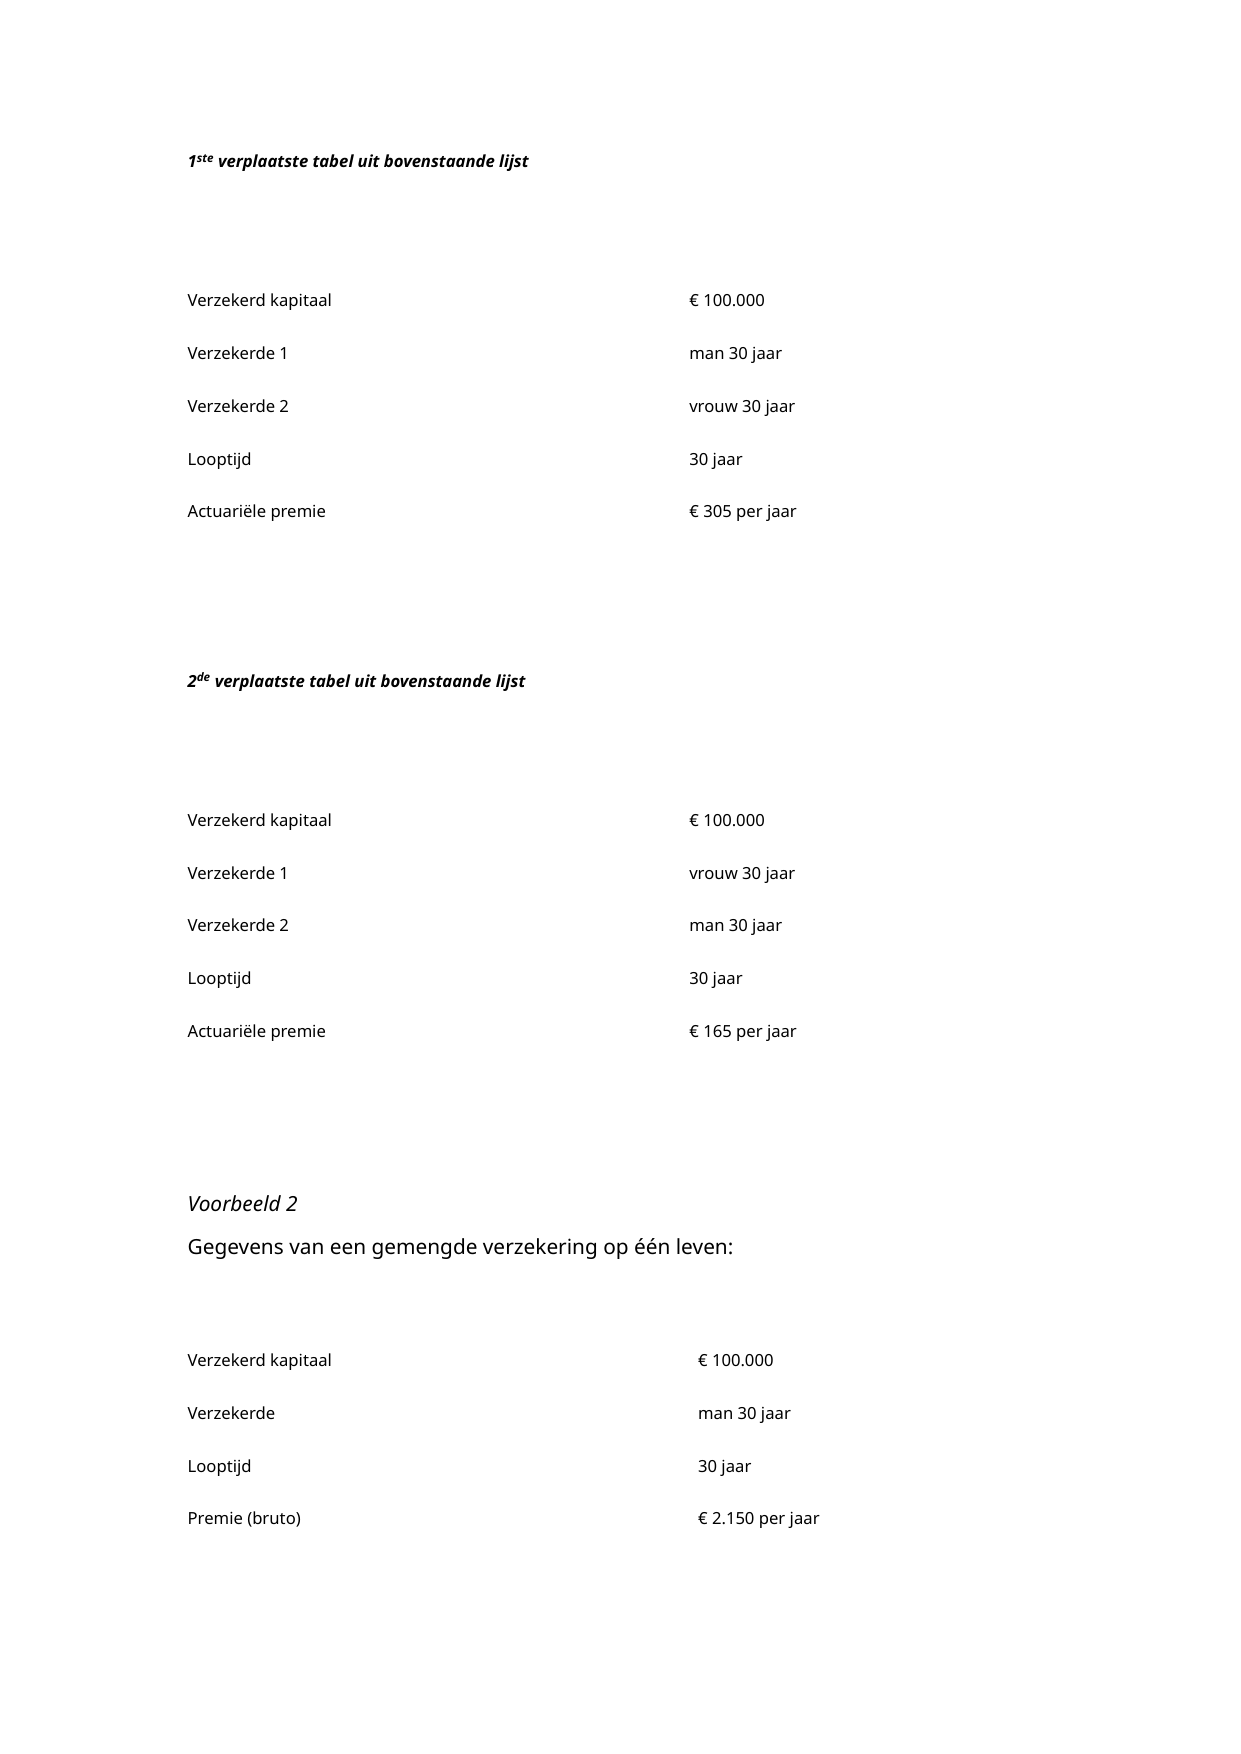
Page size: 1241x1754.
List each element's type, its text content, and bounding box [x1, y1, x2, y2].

table_cell € 165 per jaar [689, 1019, 1053, 1072]
table_cell Actuariële premie [188, 1019, 689, 1072]
table_cell € 305 per jaar [689, 500, 1053, 553]
table_cell Verzekerde 2 [188, 395, 689, 447]
table_cell [689, 553, 1053, 611]
table_cell Looptijd [188, 447, 689, 500]
table_cell 30 jaar [689, 447, 1053, 500]
table_cell [689, 1072, 1053, 1131]
table_cell € 100.000 [689, 289, 1053, 342]
table_header Verzekerd kapitaal [188, 1349, 698, 1401]
table_cell [188, 553, 689, 611]
table_cell Verzekerde 1 [188, 342, 689, 394]
table_cell 30 jaar [698, 1454, 1053, 1507]
table_header [689, 231, 1053, 289]
table_cell Verzekerde 1 [188, 861, 689, 914]
table_header [188, 750, 689, 808]
table_header [689, 750, 1053, 808]
table_cell Verzekerde [188, 1401, 698, 1454]
table_header € 100.000 [698, 1349, 1053, 1401]
table_cell [188, 1072, 689, 1131]
table_cell Looptijd [188, 967, 689, 1019]
table_cell € 2.150 per jaar [698, 1507, 1053, 1559]
table_cell Verzekerd kapitaal [188, 289, 689, 342]
table_cell Verzekerd kapitaal [188, 809, 689, 861]
table_cell 30 jaar [689, 967, 1053, 1019]
text 2de verplaatste tabel uit bovenstaande lijst [187, 669, 1053, 692]
table_cell man 30 jaar [698, 1401, 1053, 1454]
table_cell vrouw 30 jaar [689, 861, 1053, 914]
table_cell Actuariële premie [188, 500, 689, 553]
table_cell vrouw 30 jaar [689, 395, 1053, 447]
table_cell Looptijd [188, 1454, 698, 1507]
text Voorbeeld 2 [187, 1189, 1053, 1217]
table_cell Premie (bruto) [188, 1507, 698, 1559]
table_cell € 100.000 [689, 809, 1053, 861]
table_cell Verzekerde 2 [188, 914, 689, 967]
text 1ste verplaatste tabel uit bovenstaande lijst [187, 150, 1053, 173]
text Gegevens van een gemengde verzekering op één leven: [187, 1232, 1053, 1261]
table_cell man 30 jaar [689, 342, 1053, 394]
table_header [188, 231, 689, 289]
table_cell man 30 jaar [689, 914, 1053, 967]
